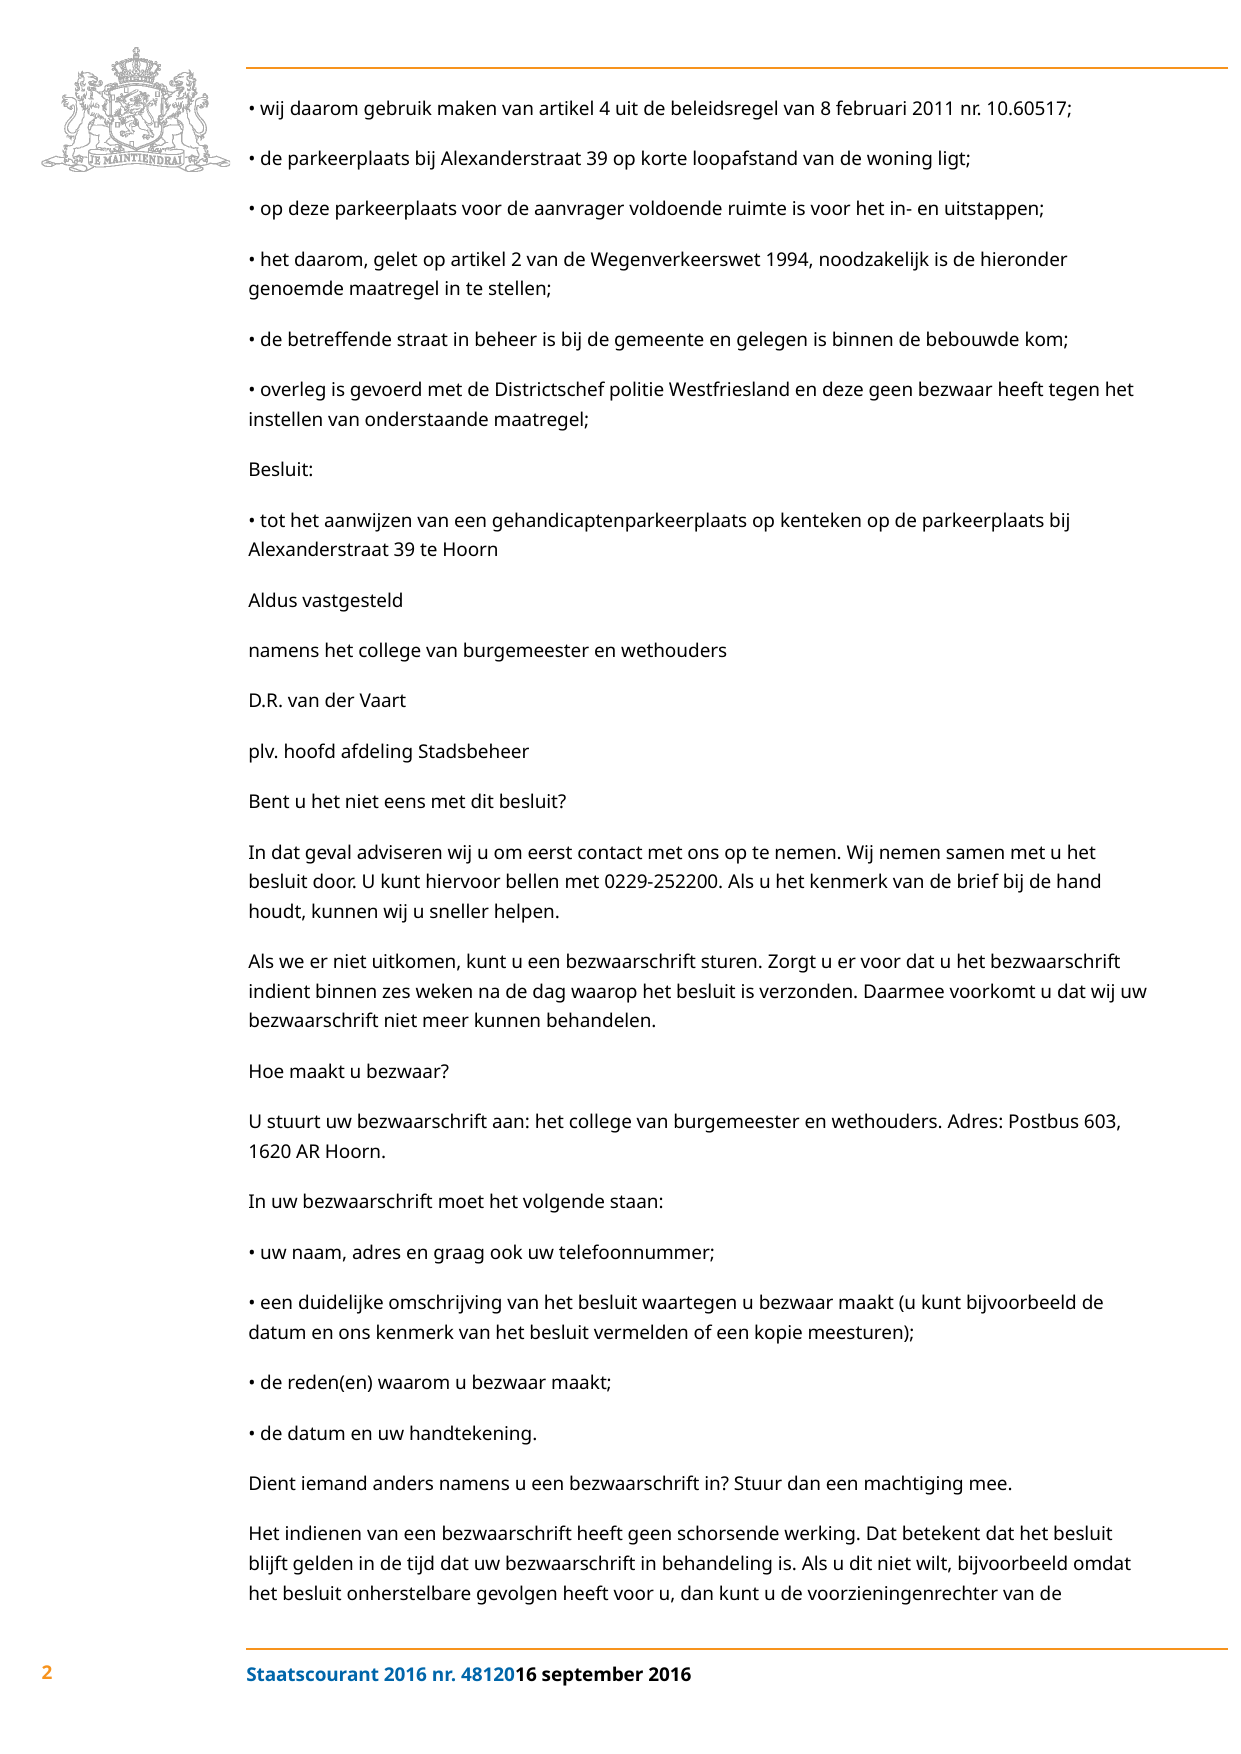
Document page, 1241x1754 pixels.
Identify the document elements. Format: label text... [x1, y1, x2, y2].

picture [41, 47, 231, 172]
text In uw bezwaarschrift moet het volgende staan: [248, 1188, 1152, 1214]
text Besluit: [248, 456, 1152, 482]
text • wij daarom gebruik maken van artikel 4 uit de beleidsregel van 8 februari 2011 nr. 10.60517; [248, 95, 1152, 121]
text In dat geval adviseren wij u om eerst contact met ons op te nemen. Wij nemen samen met u het besluit door. U kunt hiervoor bellen met 0229-252200. Als u het kenmerk van de brief bij de hand houdt, kunnen wij u sneller helpen. [248, 839, 1152, 924]
text Bent u het niet eens met dit besluit? [248, 788, 1152, 814]
text • overleg is gevoerd met de Districtschef politie Westfriesland en deze geen bezwaar heeft tegen het instellen van onderstaande maatregel; [248, 376, 1152, 432]
text Als we er niet uitkomen, kunt u een bezwaarschrift sturen. Zorgt u er voor dat u het bezwaarschrift indient binnen zes weken na de dag waarop het besluit is verzonden. Daarmee voorkomt u dat wij uw bezwaarschrift niet meer kunnen behandelen. [248, 948, 1152, 1033]
text Aldus vastgesteld [248, 587, 1152, 613]
text • de datum en uw handtekening. [248, 1420, 1152, 1446]
text • op deze parkeerplaats voor de aanvrager voldoende ruimte is voor het in- en uitstappen; [248, 196, 1152, 221]
text • het daarom, gelet op artikel 2 van de Wegenverkeerswet 1994, noodzakelijk is de hieronder genoemde maatregel in te stellen; [248, 246, 1152, 301]
text namens het college van burgemeester en wethouders [248, 637, 1152, 663]
text • de betreffende straat in beheer is bij de gemeente en gelegen is binnen de bebouwde kom; [248, 326, 1152, 352]
text • de parkeerplaats bij Alexanderstraat 39 op korte loopafstand van de woning ligt; [248, 145, 1152, 171]
text • de reden(en) waarom u bezwaar maakt; [248, 1369, 1152, 1395]
text • uw naam, adres en graag ook uw telefoonnummer; [248, 1239, 1152, 1265]
text • een duidelijke omschrijving van het besluit waartegen u bezwaar maakt (u kunt bijvoorbeeld de datum en ons kenmerk van het besluit vermelden of een kopie meesturen); [248, 1289, 1152, 1345]
text D.R. van der Vaart [248, 688, 1152, 713]
text U stuurt uw bezwaarschrift aan: het college van burgemeester en wethouders. Adres: Postbus 603, 1620 AR Hoorn. [248, 1108, 1152, 1164]
text Hoe maakt u bezwaar? [248, 1058, 1152, 1084]
text Dient iemand anders namens u een bezwaarschrift in? Stuur dan een machtiging mee. [248, 1470, 1152, 1496]
text plv. hoofd afdeling Stadsbeheer [248, 738, 1152, 764]
text Het indienen van een bezwaarschrift heeft geen schorsende werking. Dat betekent dat het besluit blijft gelden in de tijd dat uw bezwaarschrift in behandeling is. Als u dit niet wilt, bijvoorbeeld omdat het besluit onherstelbare gevolgen heeft voor u, dan kunt u de voorzieningenrechter van de [248, 1521, 1152, 1606]
text • tot het aanwijzen van een gehandicaptenparkeerplaats op kenteken op de parkeerplaats bij Alexanderstraat 39 te Hoorn [248, 507, 1152, 562]
